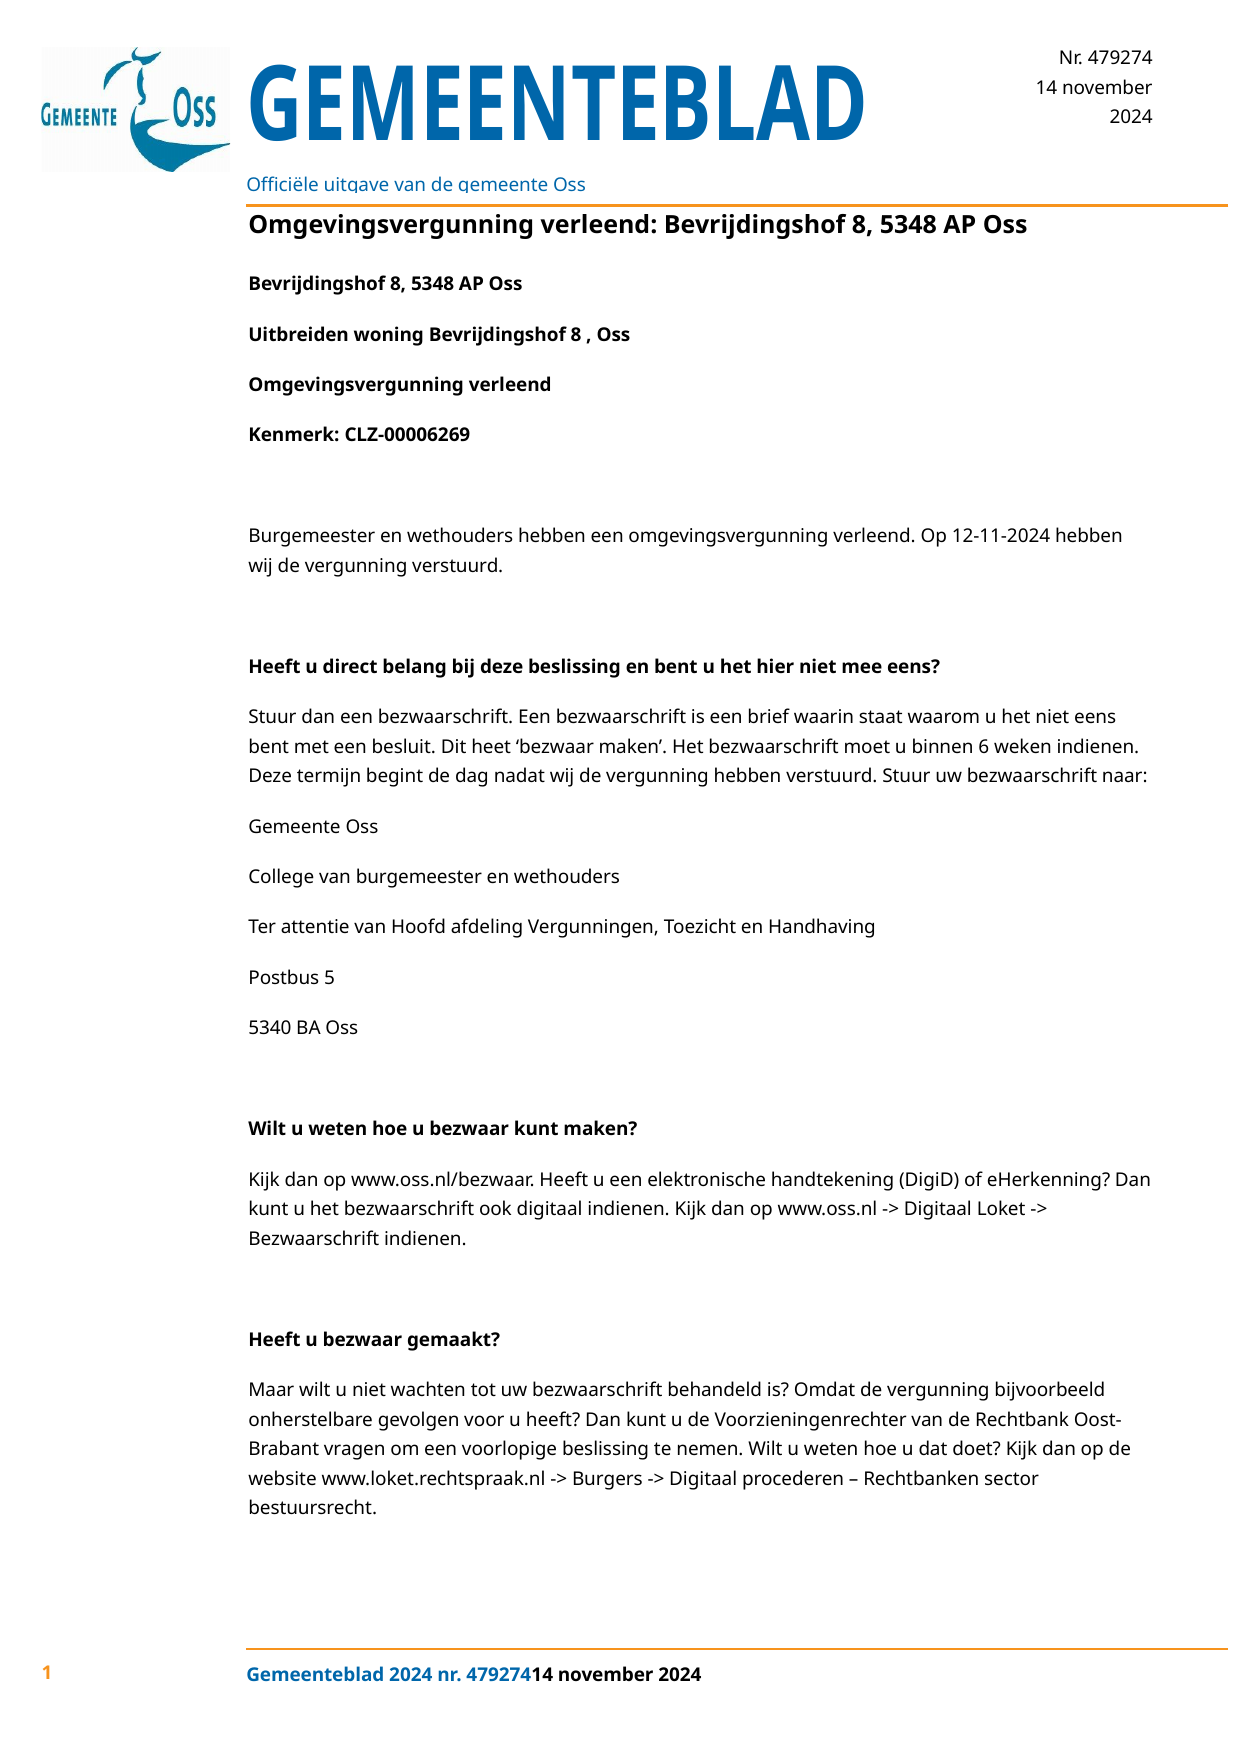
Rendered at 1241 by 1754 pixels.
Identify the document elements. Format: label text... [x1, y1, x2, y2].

text Omgevingsvergunning verleend [248, 371, 1152, 397]
text Heeft u bezwaar gemaakt? [248, 1326, 1152, 1351]
text Kenmerk: CLZ-00006269 [248, 422, 1152, 447]
picture [41, 47, 231, 172]
text Burgemeester en wethouders hebben een omgevingsvergunning verleend. Op 12-11-2024 hebben wij de vergunning verstuurd. [248, 522, 1152, 578]
text Maar wilt u niet wachten tot uw bezwaarschrift behandeld is? Omdat de vergunning bijvoorbeeld onherstelbare gevolgen voor u heeft? Dan kunt u de Voorzieningenrechter van de Rechtbank Oost-Brabant vragen om een voorlopige beslissing te nemen. Wilt u weten hoe u dat doet? Kijk dan op de website www.loket.rechtspraak.nl -> Burgers -> Digitaal procederen – Rechtbanken sector bestuursrecht. [248, 1376, 1152, 1520]
text Postbus 5 [248, 964, 1152, 990]
text Kijk dan op www.oss.nl/bezwaar. Heeft u een elektronische handtekening (DigiD) of eHerkenning? Dan kunt u het bezwaarschrift ook digitaal indienen. Kijk dan op www.oss.nl -> Digitaal Loket -> Bezwaarschrift indienen. [248, 1166, 1152, 1251]
text 5340 BA Oss [248, 1014, 1152, 1040]
text Bevrijdingshof 8, 5348 AP Oss [248, 270, 1152, 296]
text Omgevingsvergunning verleend: Bevrijdingshof 8, 5348 AP Oss [248, 207, 1152, 241]
text Uitbreiden woning Bevrijdingshof 8 , Oss [248, 321, 1152, 346]
text Heeft u direct belang bij deze beslissing en bent u het hier niet mee eens? [248, 653, 1152, 678]
text College van burgemeester en wethouders [248, 863, 1152, 889]
text Ter attentie van Hoofd afdeling Vergunningen, Toezicht en Handhaving [248, 914, 1152, 939]
text Wilt u weten hoe u bezwaar kunt maken? [248, 1115, 1152, 1141]
text Gemeente Oss [248, 813, 1152, 838]
text Stuur dan een bezwaarschrift. Een bezwaarschrift is een brief waarin staat waarom u het niet eens bent met een besluit. Dit heet ‘bezwaar maken’. Het bezwaarschrift moet u binnen 6 weken indienen. Deze termijn begint de dag nadat wij de vergunning hebben verstuurd. Stuur uw bezwaarschrift naar: [248, 703, 1152, 788]
